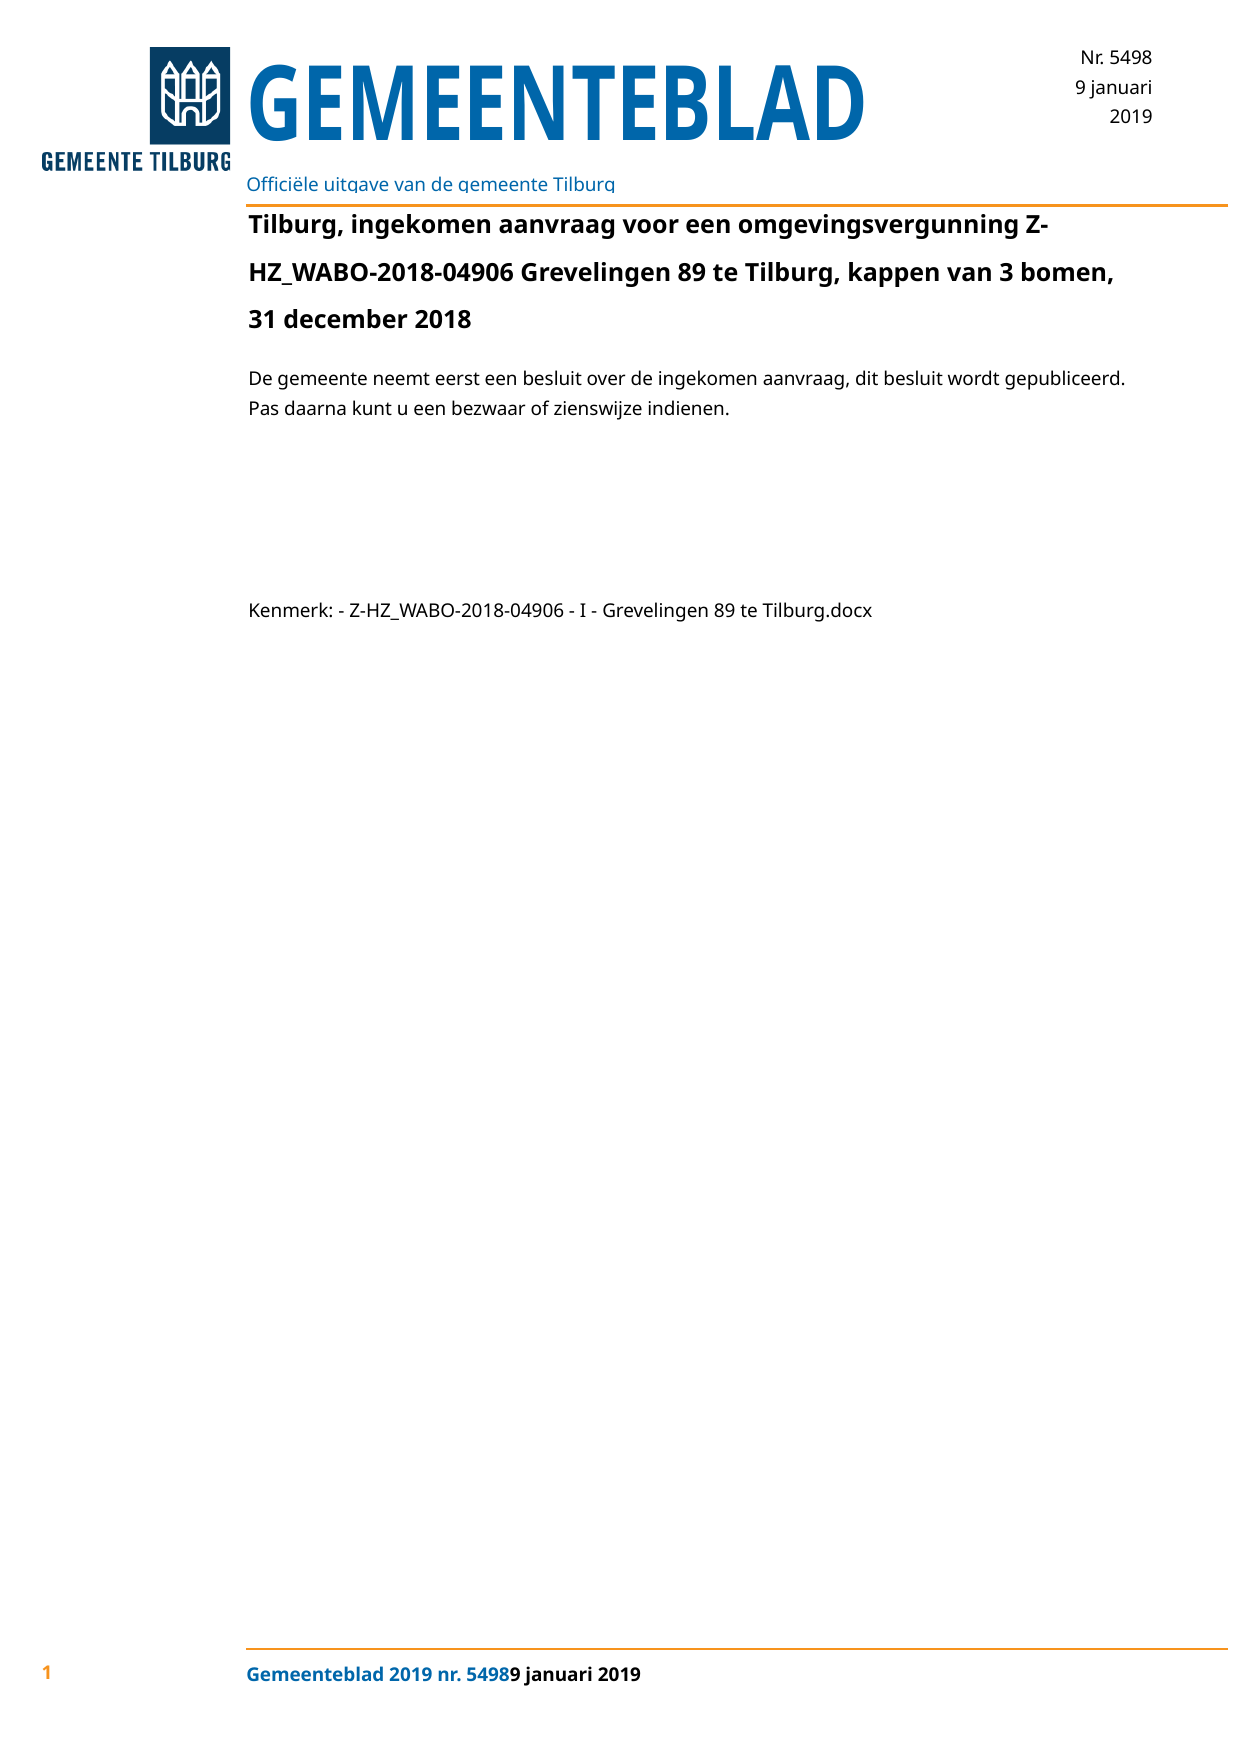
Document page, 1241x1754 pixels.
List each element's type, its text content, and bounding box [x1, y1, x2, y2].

picture [41, 47, 231, 172]
text Tilburg, ingekomen aanvraag voor een omgevingsvergunning Z-HZ_WABO-2018-04906 Grevelingen 89 te Tilburg, kappen van 3 bomen, 31 december 2018 [248, 207, 1152, 336]
text De gemeente neemt eerst een besluit over de ingekomen aanvraag, dit besluit wordt gepubliceerd. Pas daarna kunt u een bezwaar of zienswijze indienen. [248, 366, 1152, 421]
text Kenmerk: - Z-HZ_WABO-2018-04906 - I - Grevelingen 89 te Tilburg.docx [248, 597, 1152, 622]
